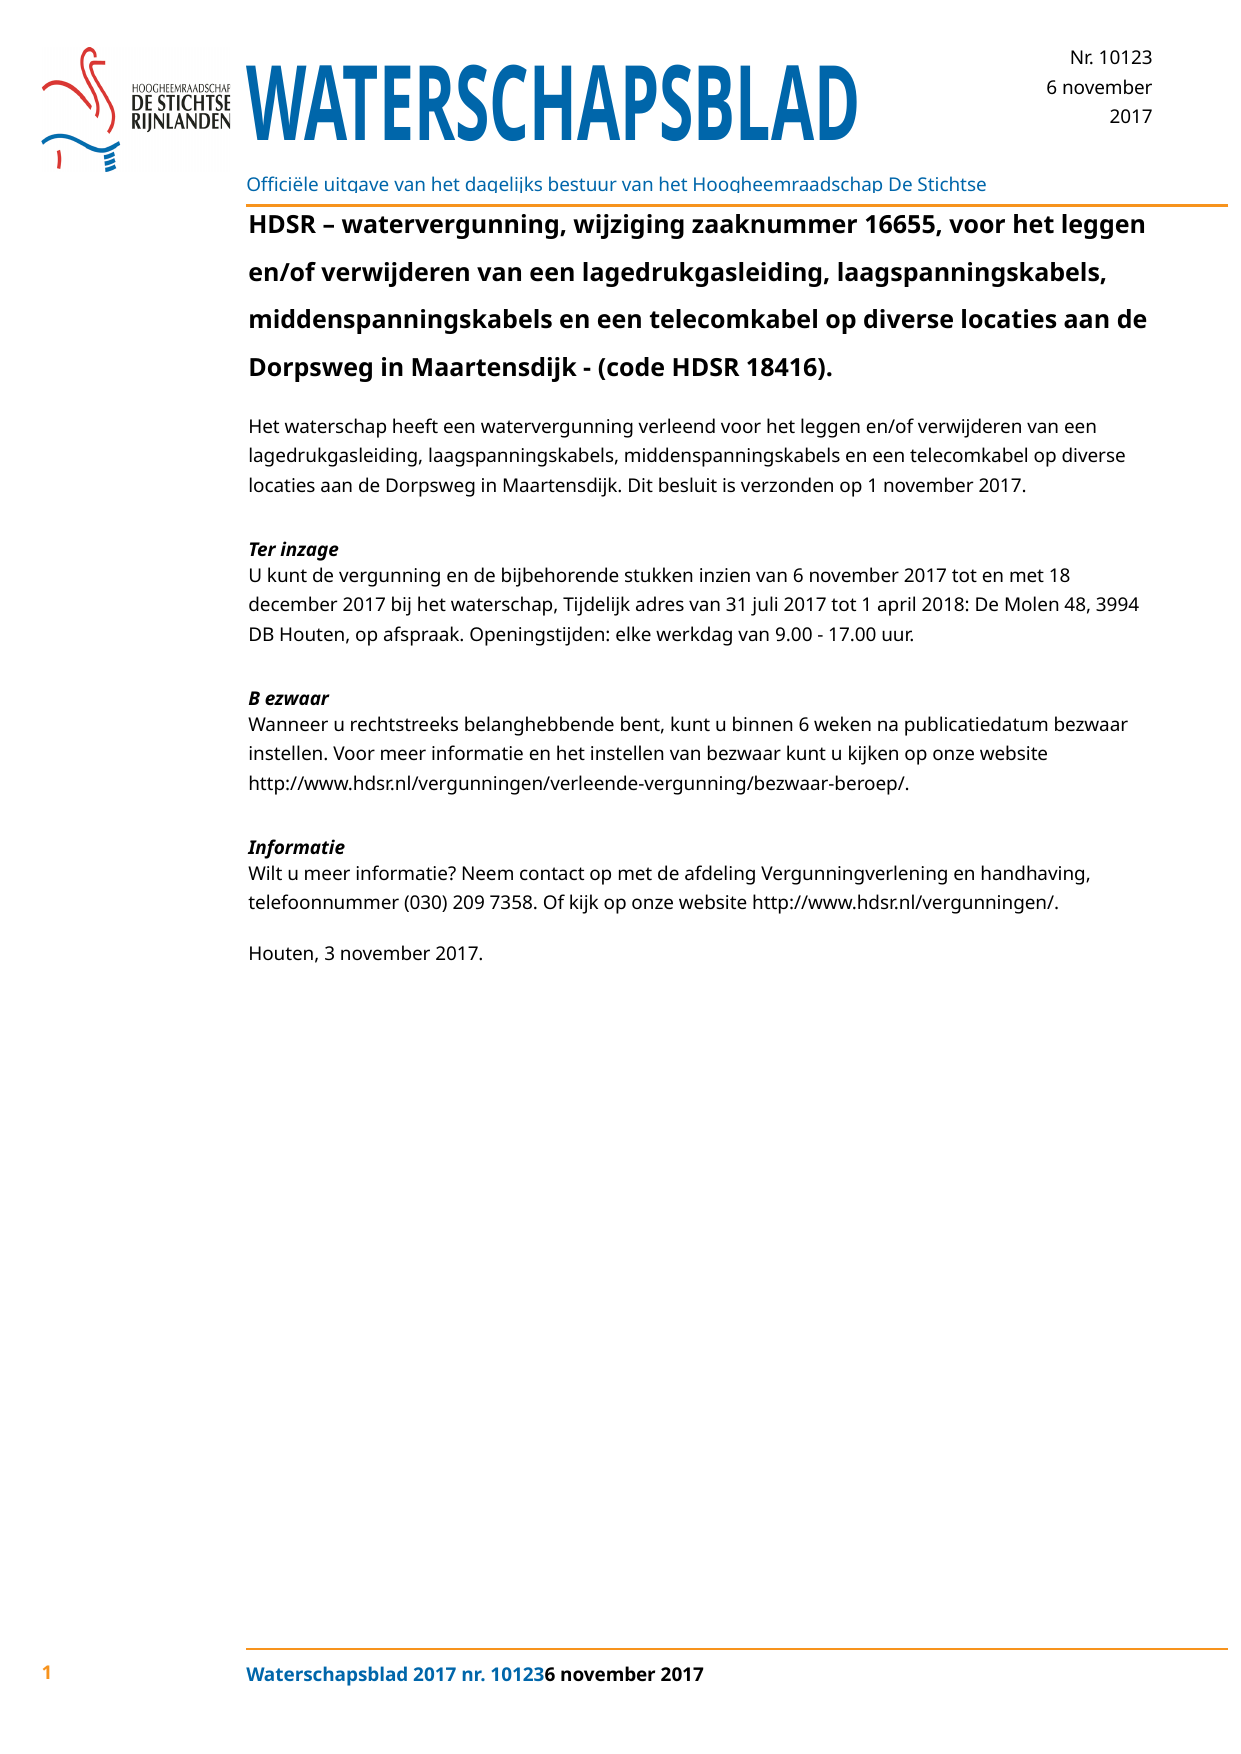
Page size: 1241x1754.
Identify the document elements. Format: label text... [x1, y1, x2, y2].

text Wanneer u rechtstreeks belanghebbende bent, kunt u binnen 6 weken na publicatiedatum bezwaar instellen. Voor meer informatie en het instellen van bezwaar kunt u kijken op onze website http://www.hdsr.nl/vergunningen/verleende-vergunning/bezwaar-beroep/. [248, 711, 1152, 796]
text Ter inzage [248, 536, 1152, 562]
text Het waterschap heeft een watervergunning verleend voor het leggen en/of verwijderen van een lagedrukgasleiding, laagspanningskabels, middenspanningskabels en een telecomkabel op diverse locaties aan de Dorpsweg in Maartensdijk. Dit besluit is verzonden op 1 november 2017. [248, 413, 1152, 498]
text HDSR – watervergunning, wijziging zaaknummer 16655, voor het leggen en/of verwijderen van een lagedrukgasleiding, laagspanningskabels, middenspanningskabels en een telecomkabel op diverse locaties aan de Dorpsweg in Maartensdijk - (code HDSR 18416). [248, 207, 1152, 384]
text B ezwaar [248, 685, 1152, 711]
text Informatie [248, 834, 1152, 860]
text U kunt de vergunning en de bijbehorende stukken inzien van 6 november 2017 tot en met 18 december 2017 bij het waterschap, Tijdelijk adres van 31 juli 2017 tot 1 april 2018: De Molen 48, 3994 DB Houten, op afspraak. Openingstijden: elke werkdag van 9.00 - 17.00 uur. [248, 562, 1152, 647]
text Houten, 3 november 2017. [248, 940, 1152, 965]
picture [41, 47, 231, 172]
text Wilt u meer informatie? Neem contact op met de afdeling Vergunningverlening en handhaving, telefoonnummer (030) 209 7358. Of kijk op onze website http://www.hdsr.nl/vergunningen/. [248, 860, 1152, 915]
